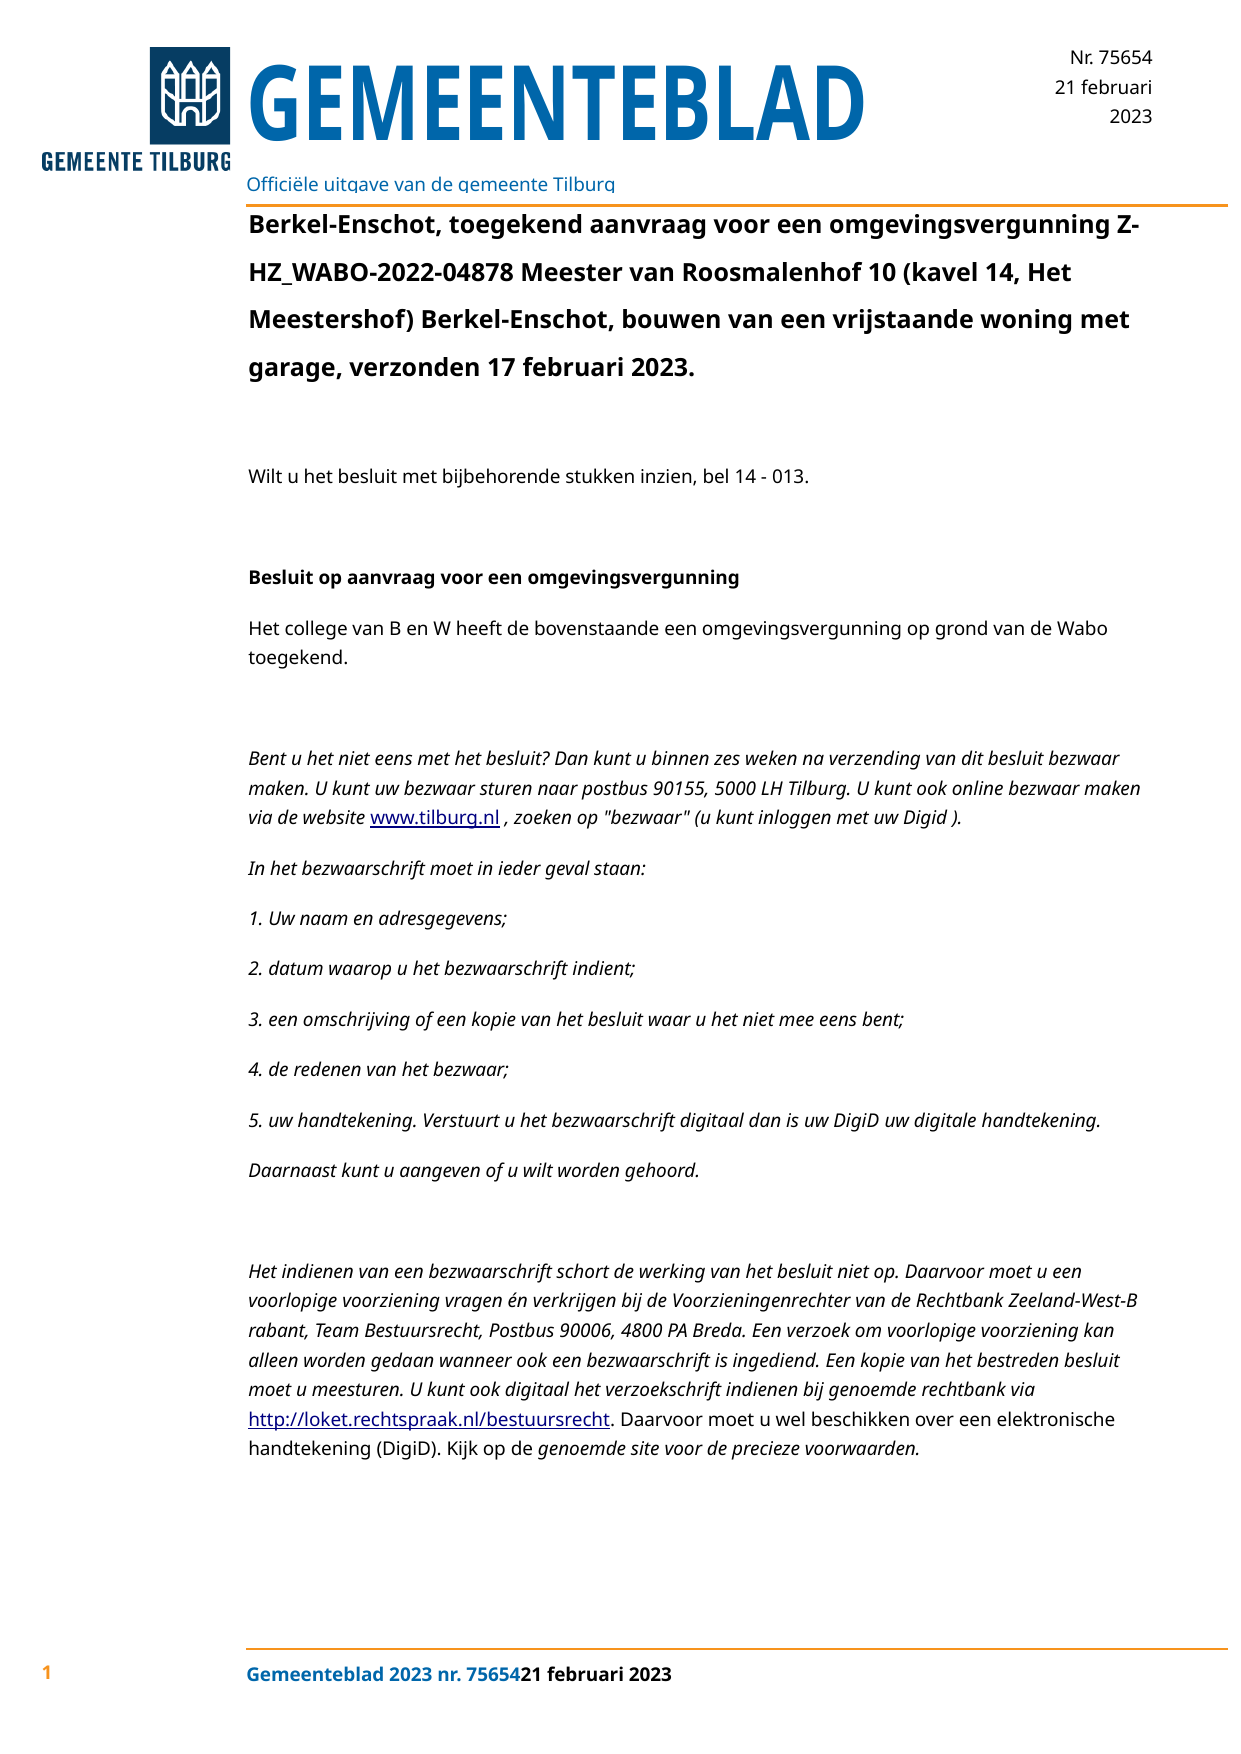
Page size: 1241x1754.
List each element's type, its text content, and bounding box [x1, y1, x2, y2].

text Berkel-Enschot, toegekend aanvraag voor een omgevingsvergunning Z-HZ_WABO-2022-04878 Meester van Roosmalenhof 10 (kavel 14, Het Meestershof) Berkel-Enschot, bouwen van een vrijstaande woning met garage, verzonden 17 februari 2023. [248, 207, 1152, 384]
text Besluit op aanvraag voor een omgevingsvergunning [248, 564, 1152, 590]
text Het college van B en W heeft de bovenstaande een omgevingsvergunning op grond van de Wabo toegekend. [248, 615, 1152, 670]
text 5. uw handtekening. Verstuurt u het bezwaarschrift digitaal dan is uw DigiD uw digitale handtekening. [248, 1107, 1152, 1133]
text Bent u het niet eens met het besluit? Dan kunt u binnen zes weken na verzending van dit besluit bezwaar maken. U kunt uw bezwaar sturen naar postbus 90155, 5000 LH Tilburg. U kunt ook online bezwaar maken via de website www.tilburg.nl , zoeken op "bezwaar" (u kunt inloggen met uw Digid ). [248, 745, 1152, 830]
text Wilt u het besluit met bijbehorende stukken inzien, bel 14 - 013. [248, 463, 1152, 489]
picture [41, 47, 231, 172]
text 1. Uw naam en adresgegevens; [248, 905, 1152, 931]
text Daarnaast kunt u aangeven of u wilt worden gehoord. [248, 1157, 1152, 1183]
text In het bezwaarschrift moet in ieder geval staan: [248, 855, 1152, 881]
text 3. een omschrijving of een kopie van het besluit waar u het niet mee eens bent; [248, 1006, 1152, 1032]
text 4. de redenen van het bezwaar; [248, 1056, 1152, 1082]
text 2. datum waarop u het bezwaarschrift indient; [248, 956, 1152, 981]
text Het indienen van een bezwaarschrift schort de werking van het besluit niet op. Daarvoor moet u een voorlopige voorziening vragen én verkrijgen bij de Voorzieningenrechter van de Rechtbank Zeeland-West-B rabant, Team Bestuursrecht, Postbus 90006, 4800 PA Breda. Een verzoek om voorlopige voorziening kan alleen worden gedaan wanneer ook een bezwaarschrift is ingediend. Een kopie van het bestreden besluit moet u meesturen. U kunt ook digitaal het verzoekschrift indienen bij genoemde rechtbank via http://loket.rechtspraak.nl/bestuursrecht. Daarvoor moet u wel beschikken over een elektronische handtekening (DigiD). Kijk op de genoemde site voor de precieze voorwaarden. [248, 1258, 1152, 1461]
